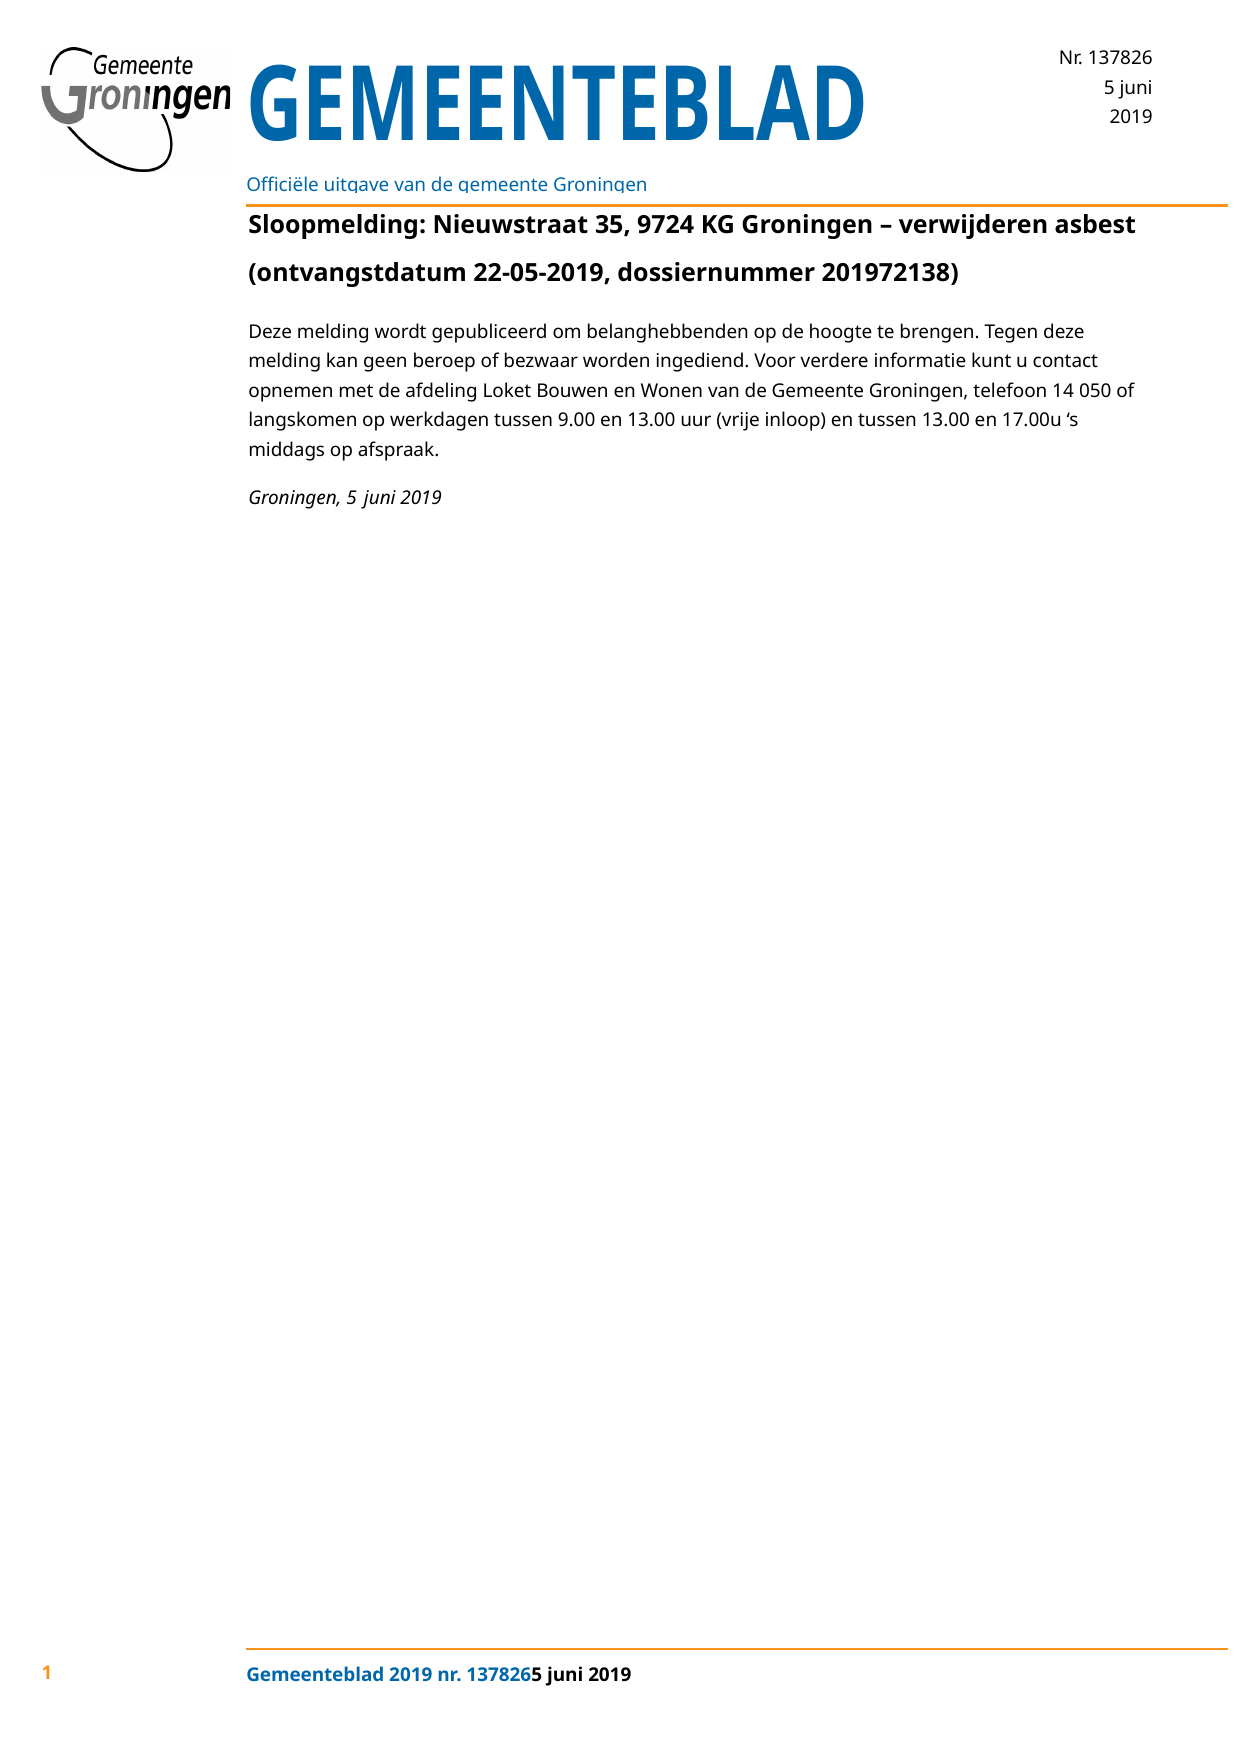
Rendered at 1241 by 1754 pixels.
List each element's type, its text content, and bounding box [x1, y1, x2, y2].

picture [41, 47, 231, 172]
text Groningen, 5 juni 2019 [248, 484, 1152, 510]
text Deze melding wordt gepubliceerd om belanghebbenden op de hoogte te brengen. Tegen deze melding kan geen beroep of bezwaar worden ingediend. Voor verdere informatie kunt u contact opnemen met de afdeling Loket Bouwen en Wonen van de Gemeente Groningen, telefoon 14 050 of langskomen op werkdagen tussen 9.00 en 13.00 uur (vrije inloop) en tussen 13.00 en 17.00u ‘s middags op afspraak. [248, 318, 1152, 462]
text Sloopmelding: Nieuwstraat 35, 9724 KG Groningen – verwijderen asbest (ontvangstdatum 22-05-2019, dossiernummer 201972138) [248, 207, 1152, 288]
